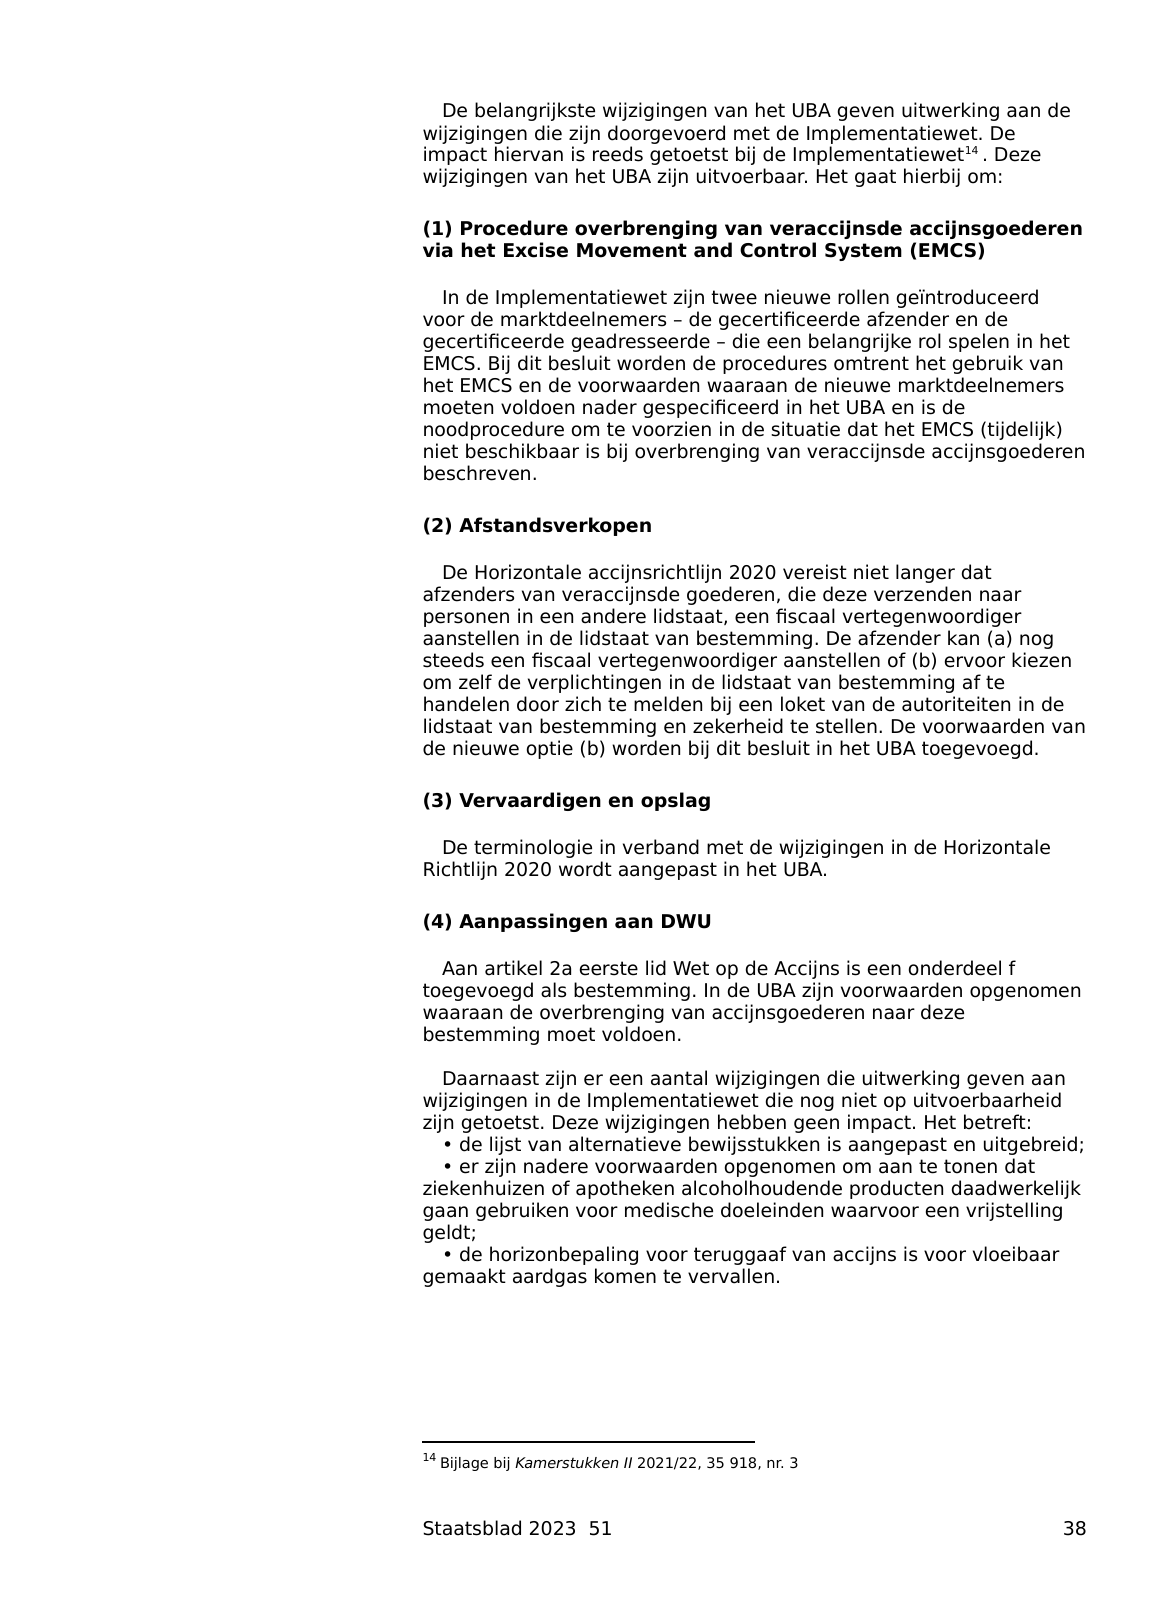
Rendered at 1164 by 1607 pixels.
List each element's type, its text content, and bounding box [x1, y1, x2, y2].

subtitle (4) Aanpassingen aan DWU [422, 911, 1087, 933]
text De Horizontale accijnsrichtlijn 2020 vereist niet langer dat afzenders van veraccijnsde goederen, die deze verzenden naar personen in een andere lidstaat, een fiscaal vertegenwoordiger aanstellen in de lidstaat van bestemming. De afzender kan (a) nog steeds een fiscaal vertegenwoordiger aanstellen of (b) ervoor kiezen om zelf de verplichtingen in de lidstaat van bestemming af te handelen door zich te melden bij een loket van de autoriteiten in de lidstaat van bestemming en zekerheid te stellen. De voorwaarden van de nieuwe optie (b) worden bij dit besluit in het UBA toegevoegd. [422, 562, 1087, 760]
subtitle (3) Vervaardigen en opslag [422, 790, 1087, 812]
text • de horizonbepaling voor teruggaaf van accijns is voor vloeibaar gemaakt aardgas komen te vervallen. [422, 1244, 1087, 1288]
subtitle (2) Afstandsverkopen [422, 515, 1087, 537]
text • er zijn nadere voorwaarden opgenomen om aan te tonen dat ziekenhuizen of apotheken alcoholhoudende producten daadwerkelijk gaan gebruiken voor medische doeleinden waarvoor een vrijstelling geldt; [422, 1156, 1087, 1244]
text De belangrijkste wijzigingen van het UBA geven uitwerking aan de wijzigingen die zijn doorgevoerd met de Implementatiewet. De impact hiervan is reeds getoetst bij de Implementatiewet. Deze wijzigingen van het UBA zijn uitvoerbaar. Het gaat hierbij om: [422, 100, 1087, 188]
text De terminologie in verband met de wijzigingen in de Horizontale Richtlijn 2020 wordt aangepast in het UBA. [422, 837, 1087, 881]
text In de Implementatiewet zijn twee nieuwe rollen geïntroduceerd voor de marktdeelnemers – de gecertificeerde afzender en de gecertificeerde geadresseerde – die een belangrijke rol spelen in het EMCS. Bij dit besluit worden de procedures omtrent het gebruik van het EMCS en de voorwaarden waaraan de nieuwe marktdeelnemers moeten voldoen nader gespecificeerd in het UBA en is de noodprocedure om te voorzien in de situatie dat het EMCS (tijdelijk) niet beschikbaar is bij overbrenging van veraccijnsde accijnsgoederen beschreven. [422, 287, 1087, 485]
text Daarnaast zijn er een aantal wijzigingen die uitwerking geven aan wijzigingen in de Implementatiewet die nog niet op uitvoerbaarheid zijn getoetst. Deze wijzigingen hebben geen impact. Het betreft: [422, 1068, 1087, 1134]
text Aan artikel 2a eerste lid Wet op de Accijns is een onderdeel f toegevoegd als bestemming. In de UBA zijn voorwaarden opgenomen waaraan de overbrenging van accijnsgoederen naar deze bestemming moet voldoen. [422, 958, 1087, 1046]
text • de lijst van alternatieve bewijsstukken is aangepast en uitgebreid; [422, 1134, 1087, 1156]
text Bijlage bij Kamerstukken II 2021/22, 35 918, nr. 3 [422, 1451, 1087, 1473]
subtitle (1) Procedure overbrenging van veraccijnsde accijnsgoederen via het Excise Movement and Control System (EMCS) [422, 218, 1087, 262]
